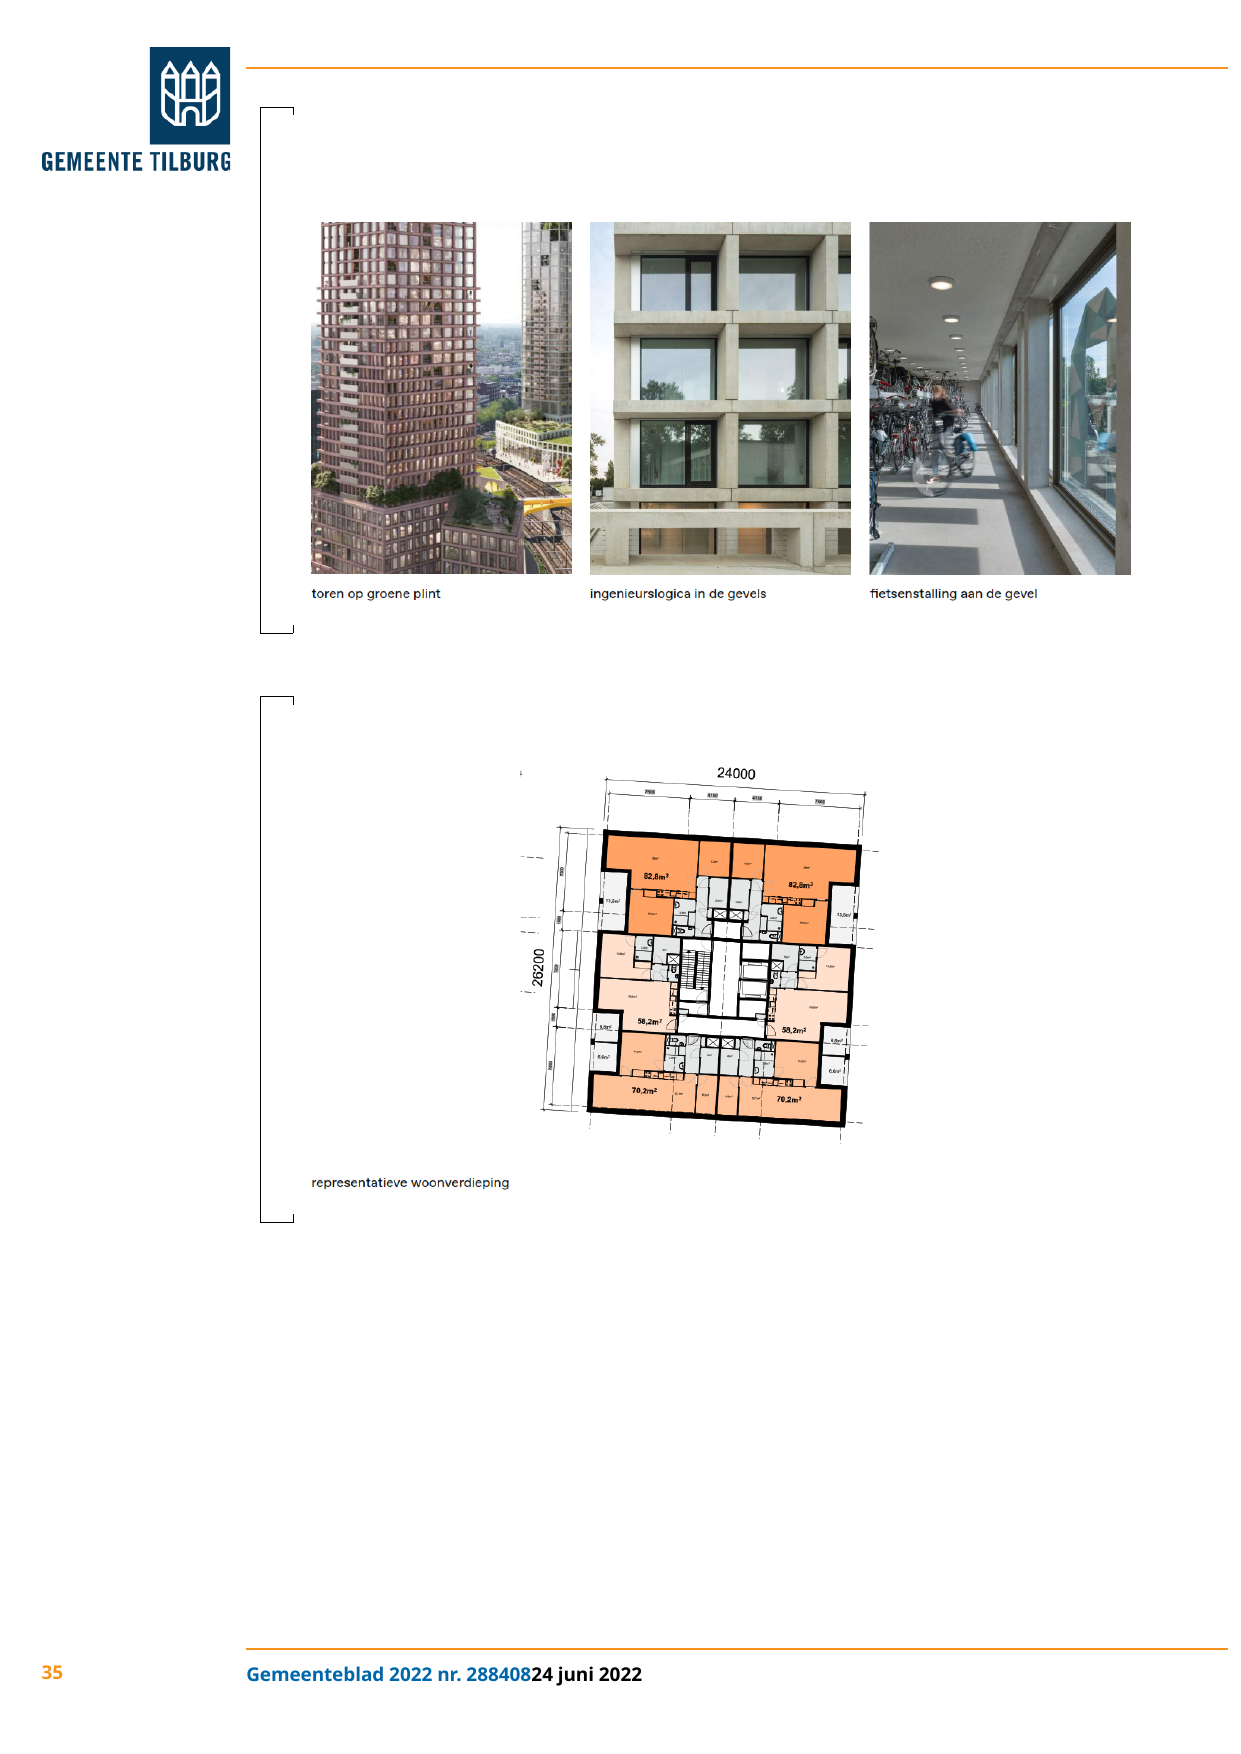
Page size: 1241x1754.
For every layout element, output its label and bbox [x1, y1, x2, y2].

picture [41, 47, 231, 172]
picture [268, 705, 1173, 1214]
picture [268, 115, 1173, 625]
